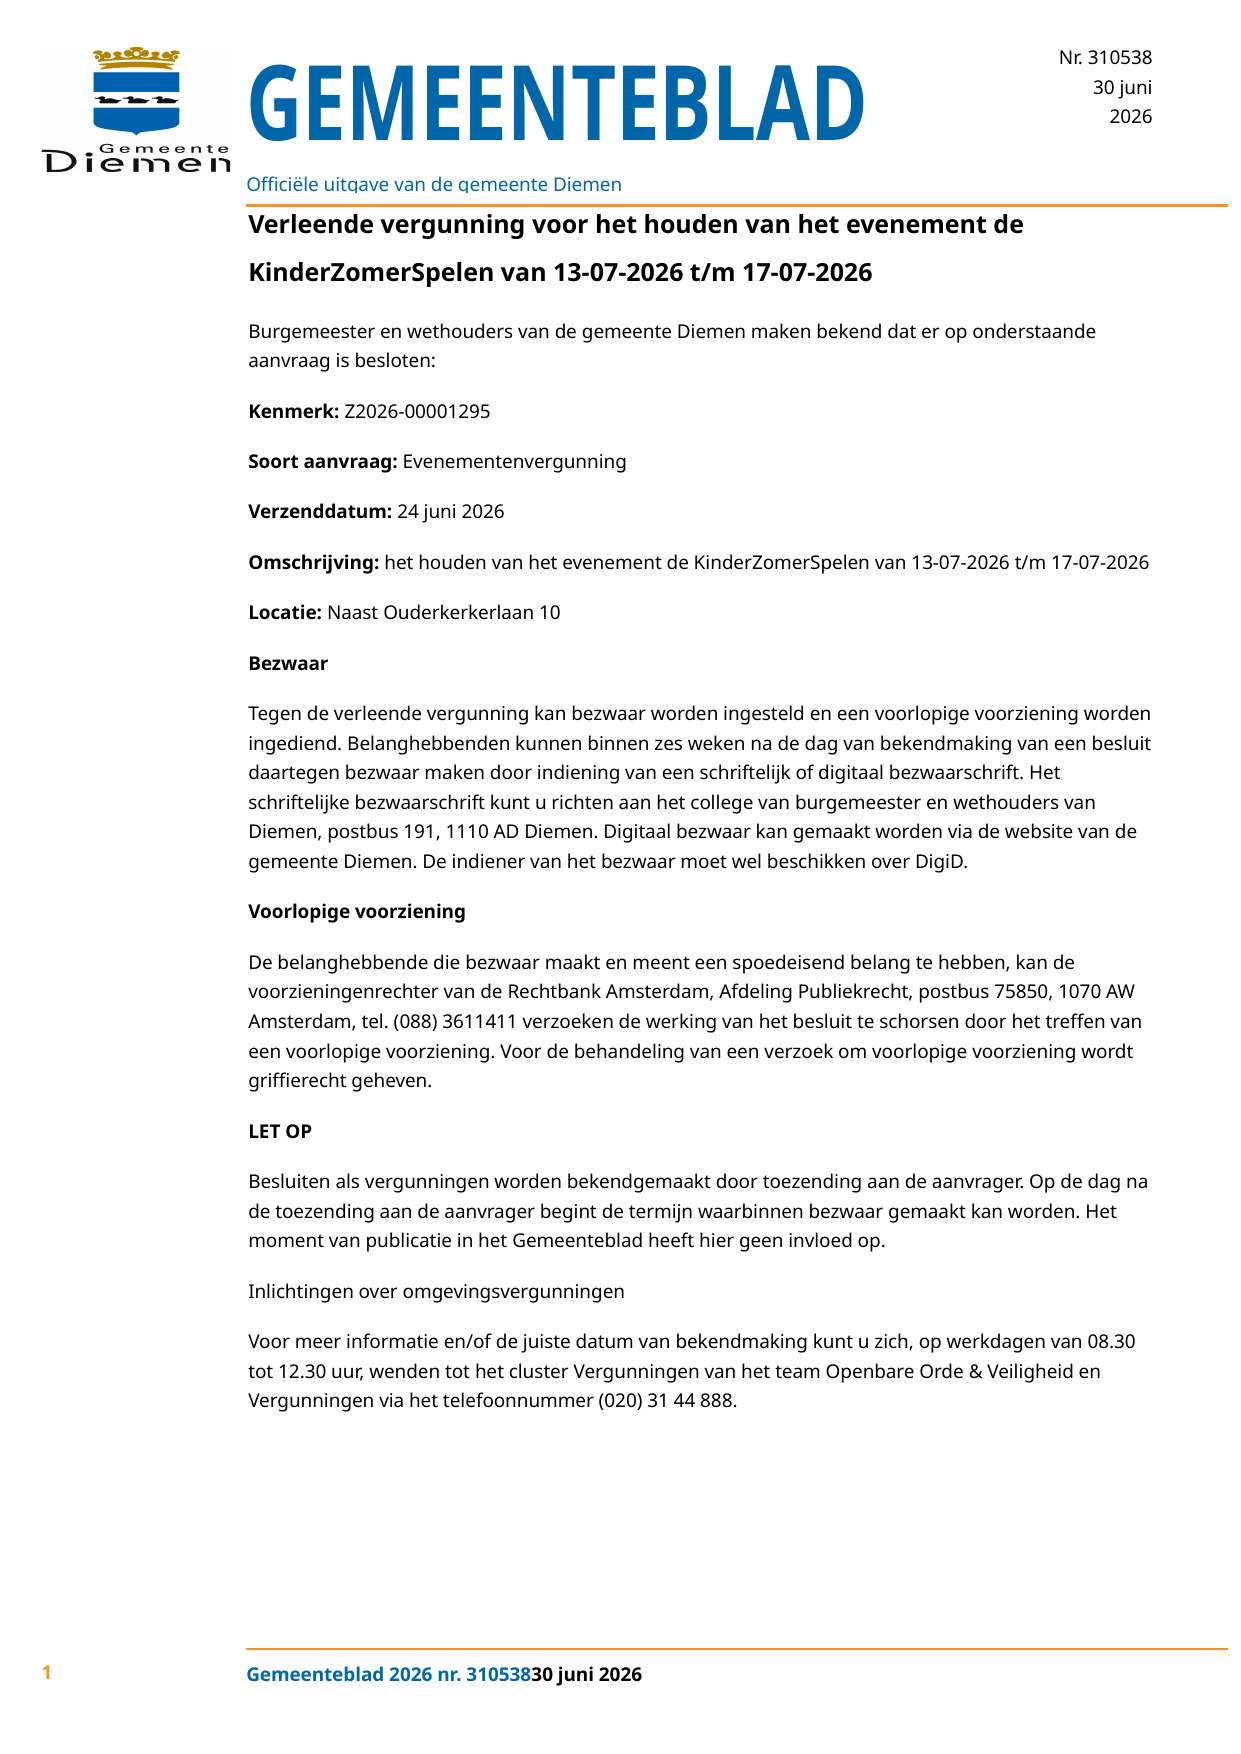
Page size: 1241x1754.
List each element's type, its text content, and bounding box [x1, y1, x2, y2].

text Verleende vergunning voor het houden van het evenement de KinderZomerSpelen van 13-07-2026 t/m 17-07-2026 [248, 207, 1152, 288]
text Inlichtingen over omgevingsvergunningen [248, 1278, 1152, 1304]
text Burgemeester en wethouders van de gemeente Diemen maken bekend dat er op onderstaande aanvraag is besloten: [248, 318, 1152, 373]
text Besluiten als vergunningen worden bekendgemaakt door toezending aan de aanvrager. Op de dag na de toezending aan de aanvrager begint de termijn waarbinnen bezwaar gemaakt kan worden. Het moment van publicatie in het Gemeenteblad heeft hier geen invloed op. [248, 1168, 1152, 1253]
text Locatie: Naast Ouderkerkerlaan 10 [248, 599, 1152, 625]
text Omschrijving: het houden van het evenement de KinderZomerSpelen van 13-07-2026 t/m 17-07-2026 [248, 549, 1152, 575]
text De belanghebbende die bezwaar maakt en meent een spoedeisend belang te hebben, kan de voorzieningenrechter van de Rechtbank Amsterdam, Afdeling Publiekrecht, postbus 75850, 1070 AW Amsterdam, tel. (088) 3611411 verzoeken de werking van het besluit te schorsen door het treffen van een voorlopige voorziening. Voor de behandeling van een verzoek om voorlopige voorziening wordt griffierecht geheven. [248, 949, 1152, 1093]
text Voor meer informatie en/of de juiste datum van bekendmaking kunt u zich, op werkdagen van 08.30 tot 12.30 uur, wenden tot het cluster Vergunningen van het team Openbare Orde & Veiligheid en Vergunningen via het telefoonnummer (020) 31 44 888. [248, 1328, 1152, 1413]
text Kenmerk: Z2026-00001295 [248, 398, 1152, 424]
text Verzenddatum: 24 juni 2026 [248, 499, 1152, 524]
text Tegen de verleende vergunning kan bezwaar worden ingesteld en een voorlopige voorziening worden ingediend. Belanghebbenden kunnen binnen zes weken na de dag van bekendmaking van een besluit daartegen bezwaar maken door indiening van een schriftelijk of digitaal bezwaarschrift. Het schriftelijke bezwaarschrift kunt u richten aan het college van burgemeester en wethouders van Diemen, postbus 191, 1110 AD Diemen. Digitaal bezwaar kan gemaakt worden via de website van de gemeente Diemen. De indiener van het bezwaar moet wel beschikken over DigiD. [248, 700, 1152, 874]
text Voorlopige voorziening [248, 899, 1152, 924]
text LET OP [248, 1118, 1152, 1144]
picture [41, 47, 231, 172]
text Soort aanvraag: Evenementenvergunning [248, 448, 1152, 474]
text Bezwaar [248, 650, 1152, 676]
